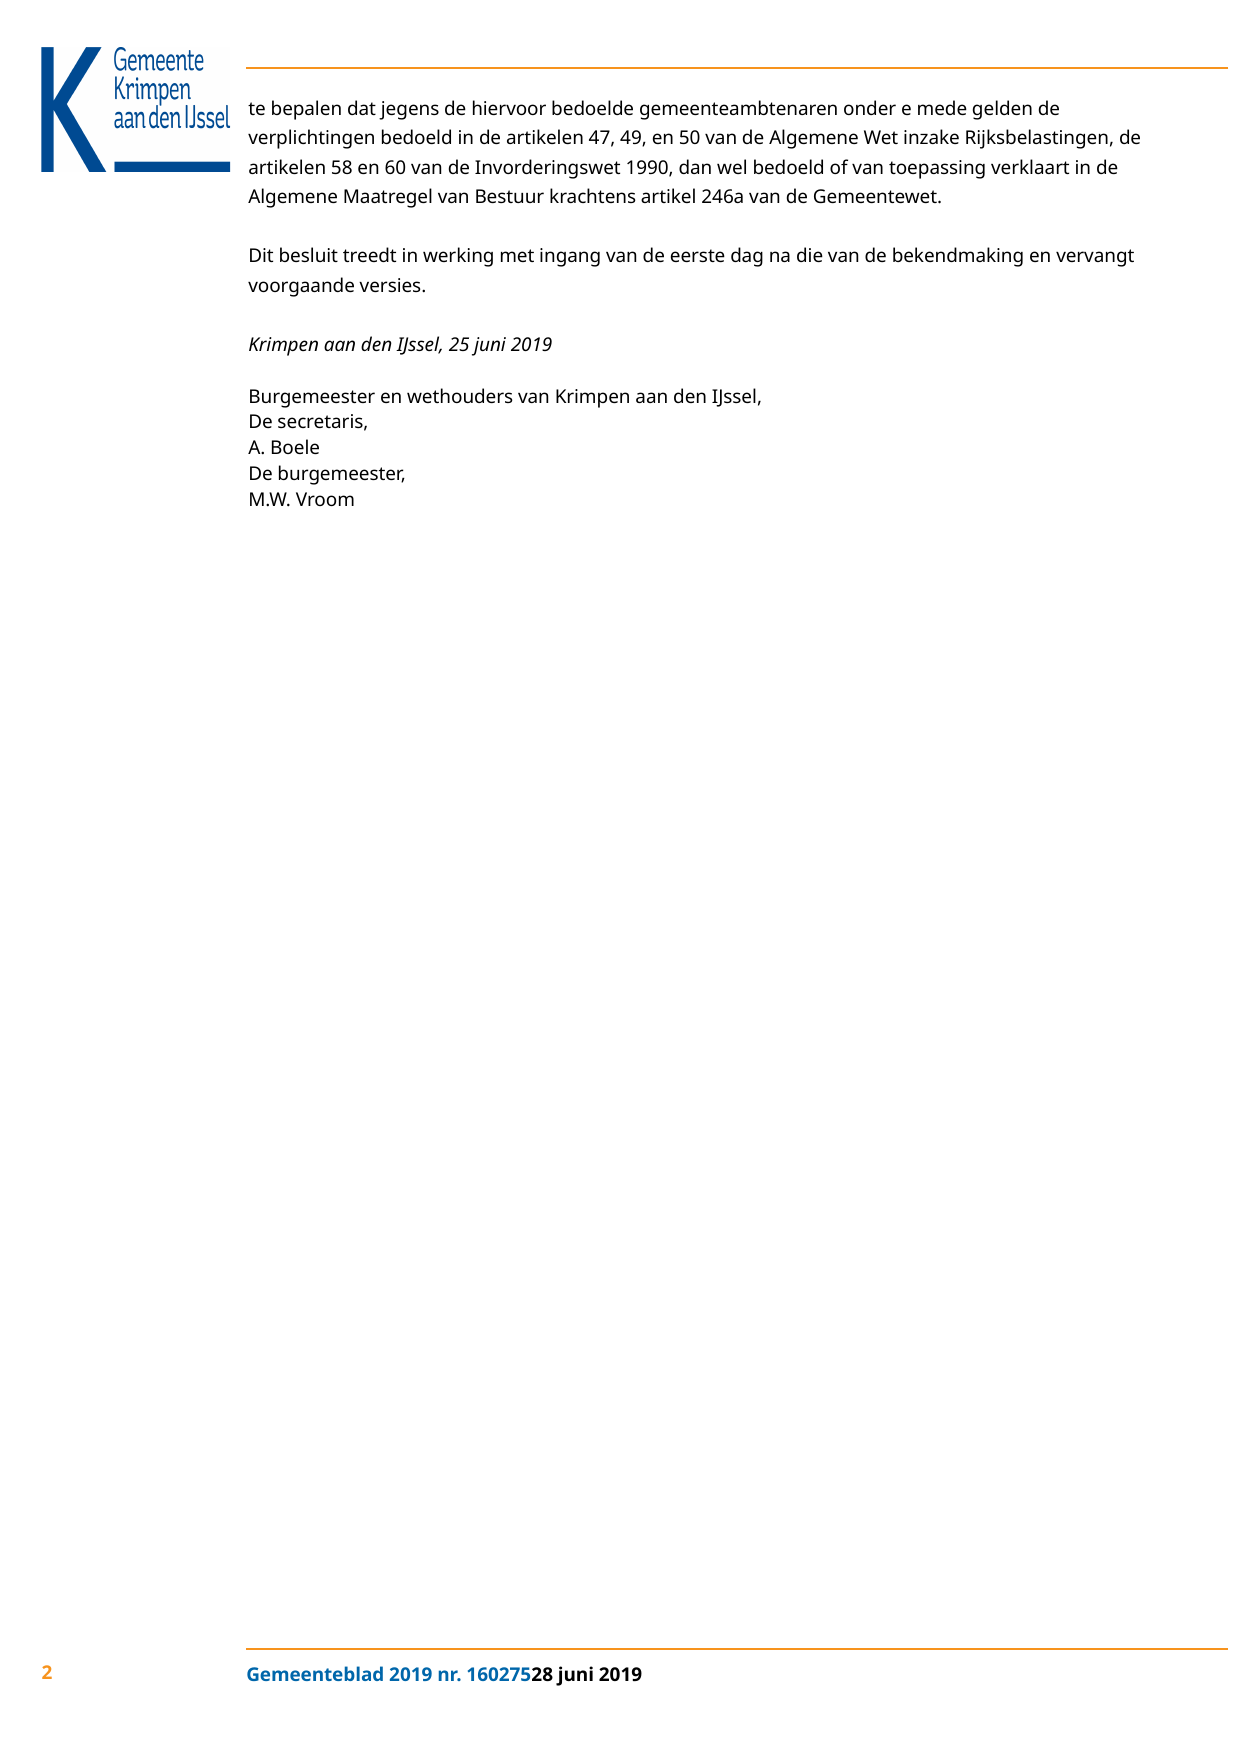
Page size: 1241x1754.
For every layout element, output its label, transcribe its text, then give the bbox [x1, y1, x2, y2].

text De secretaris, [248, 409, 1152, 434]
text A. Boele [248, 434, 1152, 460]
picture [41, 47, 231, 172]
text Krimpen aan den IJssel, 25 juni 2019 [248, 331, 1152, 357]
text Dit besluit treedt in werking met ingang van de eerste dag na die van de bekendmaking en vervangt voorgaande versies. [248, 243, 1152, 298]
text Burgemeester en wethouders van Krimpen aan den IJssel, [248, 383, 1152, 409]
text De burgemeester, [248, 460, 1152, 486]
text M.W. Vroom [248, 486, 1152, 512]
text te bepalen dat jegens de hiervoor bedoelde gemeenteambtenaren onder e mede gelden de verplichtingen bedoeld in de artikelen 47, 49, en 50 van de Algemene Wet inzake Rijksbelastingen, de artikelen 58 en 60 van de Invorderingswet 1990, dan wel bedoeld of van toepassing verklaart in de Algemene Maatregel van Bestuur krachtens artikel 246a van de Gemeentewet. [248, 95, 1152, 209]
